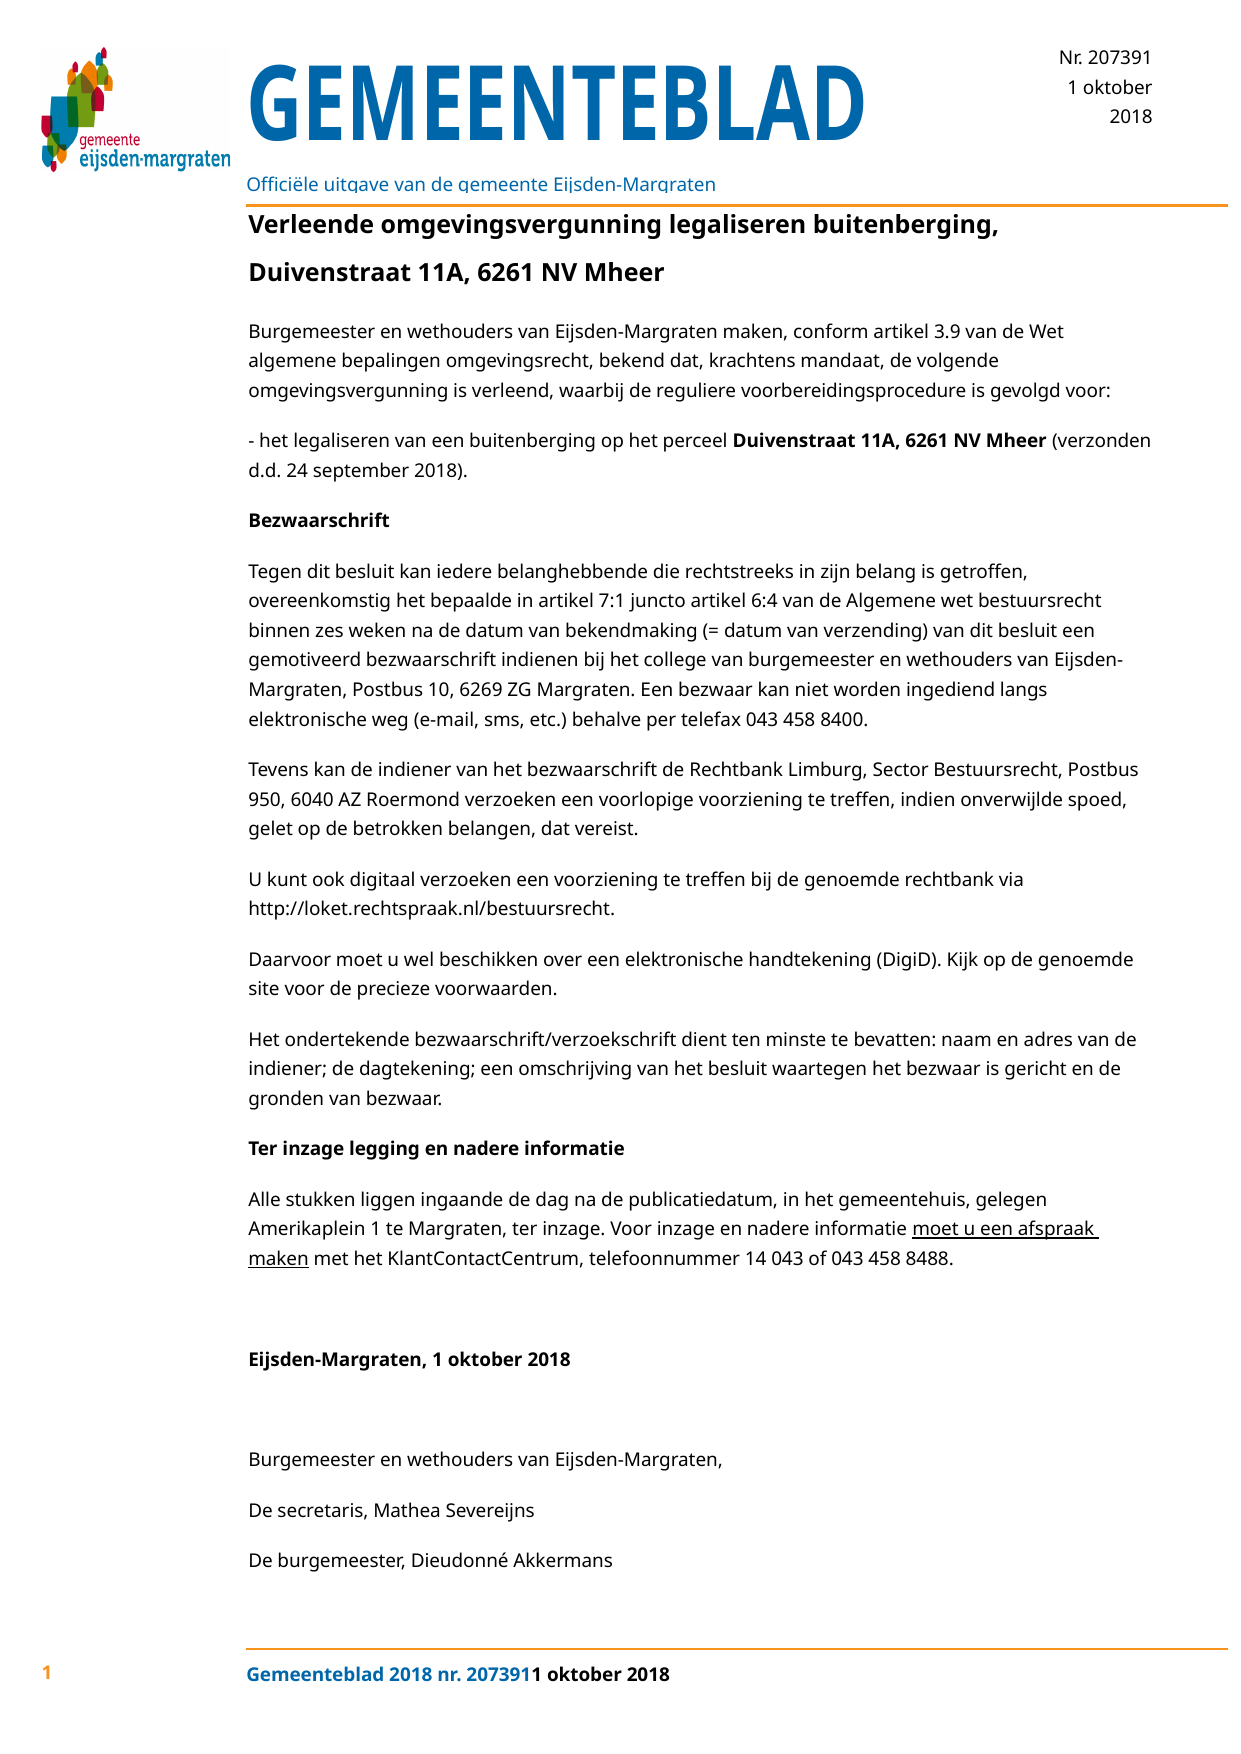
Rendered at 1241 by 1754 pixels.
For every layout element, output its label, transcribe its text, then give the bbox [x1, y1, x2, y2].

text - het legaliseren van een buitenberging op het perceel Duivenstraat 11A, 6261 NV Mheer (verzonden d.d. 24 september 2018). [248, 427, 1152, 483]
text Bezwaarschrift [248, 507, 1152, 533]
text De secretaris, Mathea Severeijns [248, 1497, 1152, 1523]
text Tegen dit besluit kan iedere belanghebbende die rechtstreeks in zijn belang is getroffen, overeenkomstig het bepaalde in artikel 7:1 juncto artikel 6:4 van de Algemene wet bestuursrecht binnen zes weken na de datum van bekendmaking (= datum van verzending) van dit besluit een gemotiveerd bezwaarschrift indienen bij het college van burgemeester en wethouders van Eijsden-Margraten, Postbus 10, 6269 ZG Margraten. Een bezwaar kan niet worden ingediend langs elektronische weg (e-mail, sms, etc.) behalve per telefax 043 458 8400. [248, 558, 1152, 732]
picture [41, 47, 231, 172]
text Ter inzage legging en nadere informatie [248, 1135, 1152, 1161]
text Verleende omgevingsvergunning legaliseren buitenberging, Duivenstraat 11A, 6261 NV Mheer [248, 207, 1152, 288]
text Alle stukken liggen ingaande de dag na de publicatiedatum, in het gemeentehuis, gelegen Amerikaplein 1 te Margraten, ter inzage. Voor inzage en nadere informatie moet u een afspraak maken met het KlantContactCentrum, telefoonnummer 14 043 of 043 458 8488. [248, 1186, 1152, 1271]
text Eijsden-Margraten, 1 oktober 2018 [248, 1346, 1152, 1372]
text Tevens kan de indiener van het bezwaarschrift de Rechtbank Limburg, Sector Bestuursrecht, Postbus 950, 6040 AZ Roermond verzoeken een voorlopige voorziening te treffen, indien onverwijlde spoed, gelet op de betrokken belangen, dat vereist. [248, 756, 1152, 841]
text Daarvoor moet u wel beschikken over een elektronische handtekening (DigiD). Kijk op de genoemde site voor de precieze voorwaarden. [248, 946, 1152, 1001]
text Burgemeester en wethouders van Eijsden-Margraten, [248, 1447, 1152, 1472]
text U kunt ook digitaal verzoeken een voorziening te treffen bij de genoemde rechtbank via http://loket.rechtspraak.nl/bestuursrecht. [248, 866, 1152, 921]
text De burgemeester, Dieudonné Akkermans [248, 1547, 1152, 1573]
text Burgemeester en wethouders van Eijsden-Margraten maken, conform artikel 3.9 van de Wet algemene bepalingen omgevingsrecht, bekend dat, krachtens mandaat, de volgende omgevingsvergunning is verleend, waarbij de reguliere voorbereidingsprocedure is gevolgd voor: [248, 318, 1152, 403]
text Het ondertekende bezwaarschrift/verzoekschrift dient ten minste te bevatten: naam en adres van de indiener; de dagtekening; een omschrijving van het besluit waartegen het bezwaar is gericht en de gronden van bezwaar. [248, 1026, 1152, 1111]
